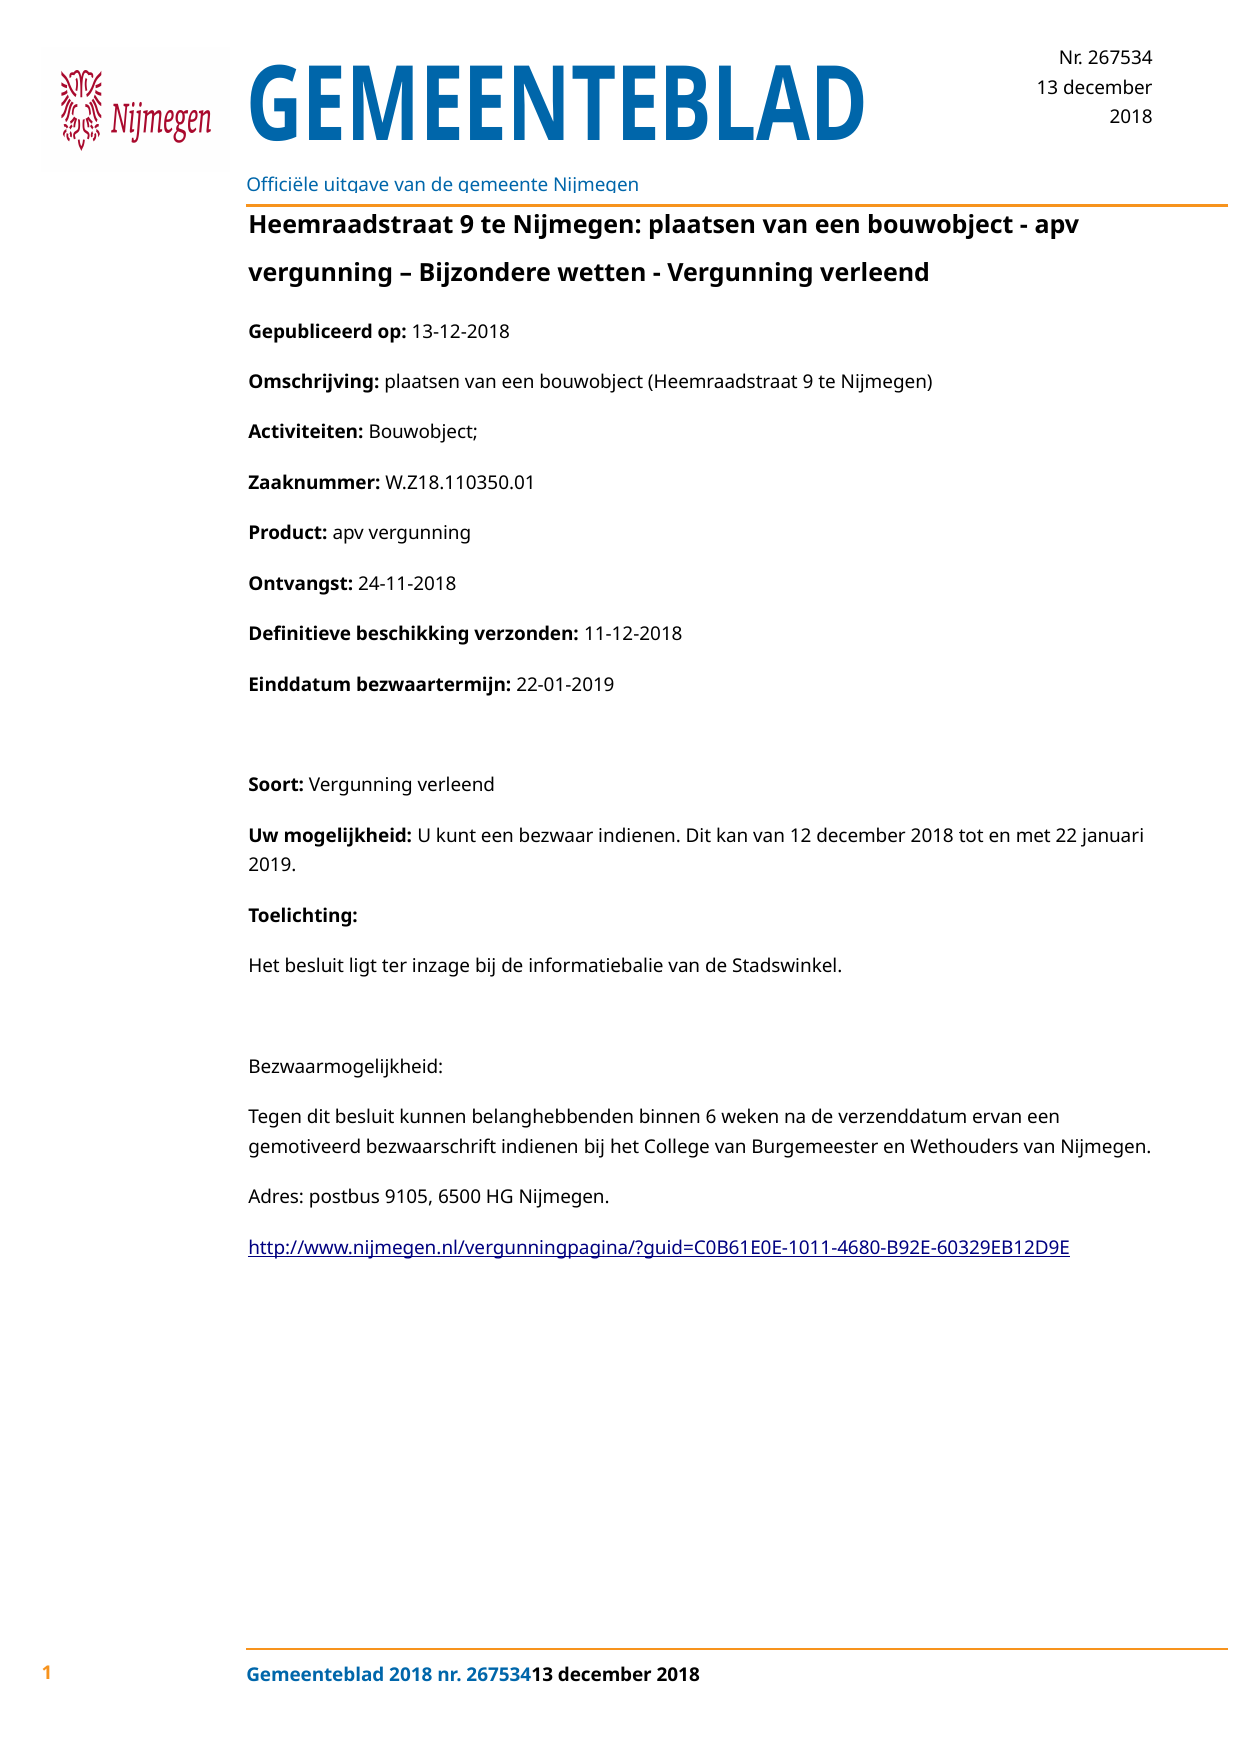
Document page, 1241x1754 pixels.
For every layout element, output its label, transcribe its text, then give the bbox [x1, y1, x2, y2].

text Zaaknummer: W.Z18.110350.01 [248, 469, 1152, 495]
text http://www.nijmegen.nl/vergunningpagina/?guid=C0B61E0E-1011-4680-B92E-60329EB12D9E [248, 1234, 1152, 1260]
text Omschrijving: plaatsen van een bouwobject (Heemraadstraat 9 te Nijmegen) [248, 368, 1152, 394]
text Tegen dit besluit kunnen belanghebbenden binnen 6 weken na de verzenddatum ervan een gemotiveerd bezwaarschrift indienen bij het College van Burgemeester en Wethouders van Nijmegen. [248, 1104, 1152, 1159]
text Gepubliceerd op: 13-12-2018 [248, 318, 1152, 344]
text Soort: Vergunning verleend [248, 772, 1152, 797]
text Bezwaarmogelijkheid: [248, 1053, 1152, 1079]
text Ontvangst: 24-11-2018 [248, 570, 1152, 596]
picture [41, 47, 231, 172]
text Het besluit ligt ter inzage bij de informatiebalie van de Stadswinkel. [248, 952, 1152, 978]
text Heemraadstraat 9 te Nijmegen: plaatsen van een bouwobject - apv vergunning – Bijzondere wetten - Vergunning verleend [248, 207, 1152, 288]
text Definitieve beschikking verzonden: 11-12-2018 [248, 620, 1152, 646]
text Einddatum bezwaartermijn: 22-01-2019 [248, 671, 1152, 697]
text Adres: postbus 9105, 6500 HG Nijmegen. [248, 1184, 1152, 1209]
text Uw mogelijkheid: U kunt een bezwaar indienen. Dit kan van 12 december 2018 tot en met 22 januari 2019. [248, 822, 1152, 877]
text Product: apv vergunning [248, 519, 1152, 545]
text Activiteiten: Bouwobject; [248, 419, 1152, 444]
text Toelichting: [248, 902, 1152, 928]
